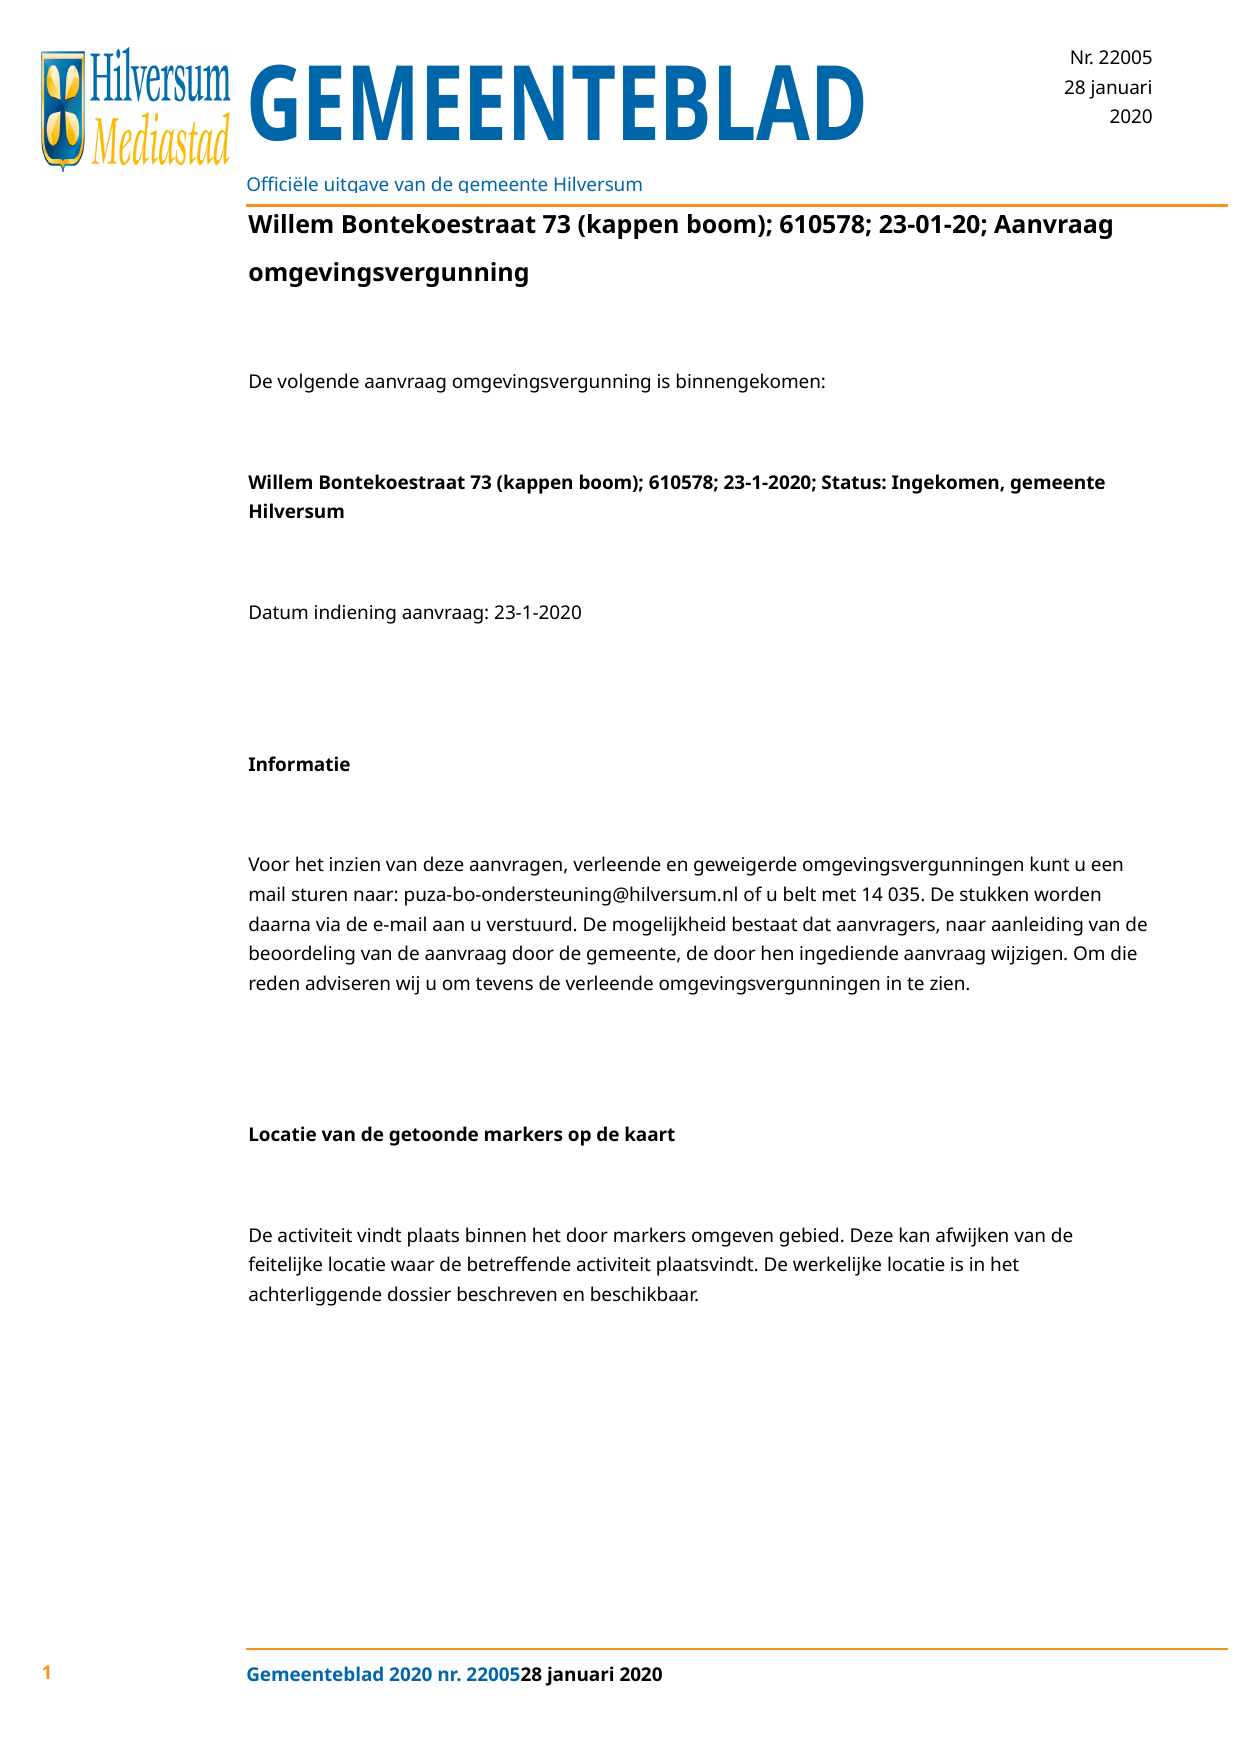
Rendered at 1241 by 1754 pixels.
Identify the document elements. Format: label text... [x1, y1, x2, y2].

text Locatie van de getoonde markers op de kaart [248, 1121, 1152, 1147]
text De volgende aanvraag omgevingsvergunning is binnengekomen: [248, 368, 1152, 394]
text Voor het inzien van deze aanvragen, verleende en geweigerde omgevingsvergunningen kunt u een mail sturen naar: puza-bo-ondersteuning@hilversum.nl of u belt met 14 035. De stukken worden daarna via de e-mail aan u verstuurd. De mogelijkheid bestaat dat aanvragers, naar aanleiding van de beoordeling van de aanvraag door de gemeente, de door hen ingediende aanvraag wijzigen. Om die reden adviseren wij u om tevens de verleende omgevingsvergunningen in te zien. [248, 852, 1152, 996]
text Datum indiening aanvraag: 23-1-2020 [248, 599, 1152, 625]
text Informatie [248, 751, 1152, 777]
text De activiteit vindt plaats binnen het door markers omgeven gebied. Deze kan afwijken van de feitelijke locatie waar de betreffende activiteit plaatsvindt. De werkelijke locatie is in het achterliggende dossier beschreven en beschikbaar. [248, 1222, 1152, 1307]
text Willem Bontekoestraat 73 (kappen boom); 610578; 23-01-20; Aanvraag omgevingsvergunning [248, 207, 1152, 288]
text Willem Bontekoestraat 73 (kappen boom); 610578; 23-1-2020; Status: Ingekomen, gemeente Hilversum [248, 469, 1152, 524]
picture [41, 47, 231, 172]
